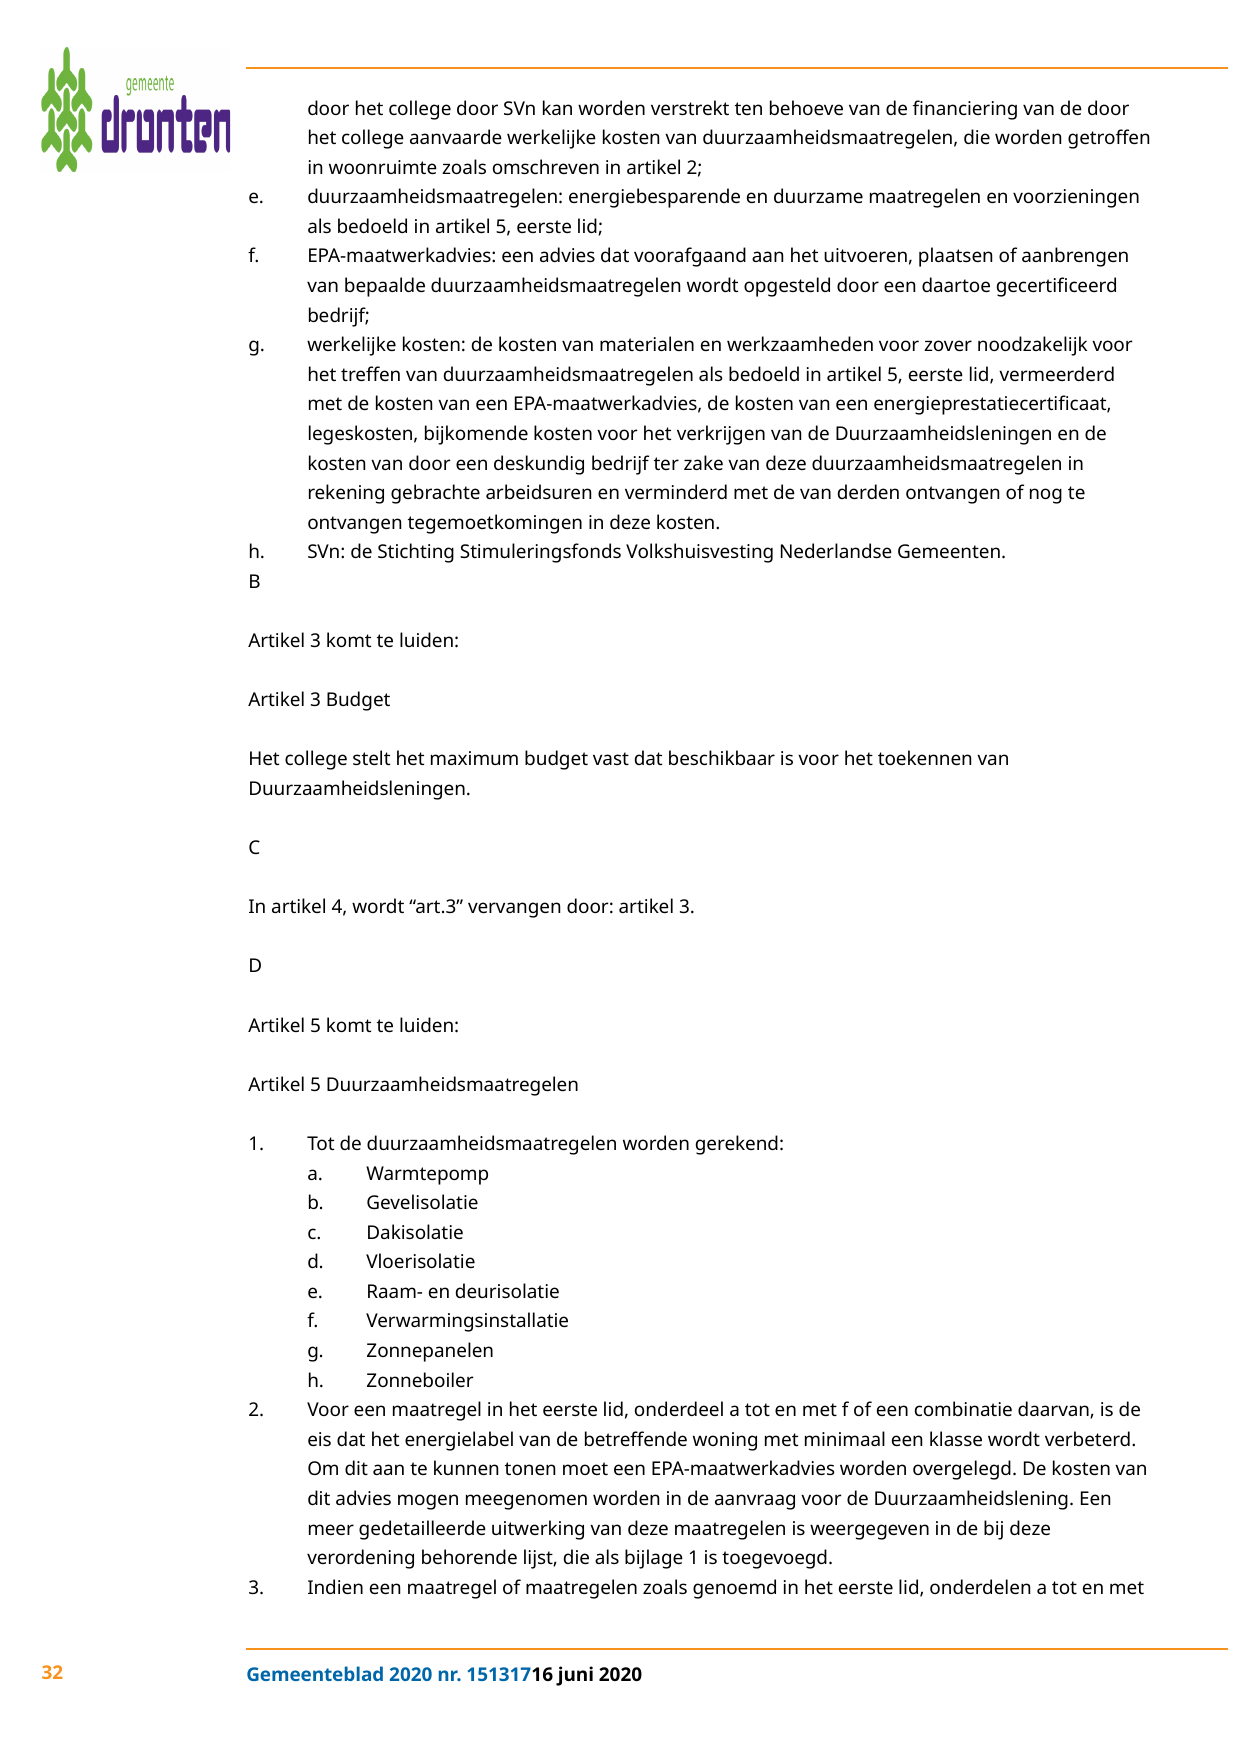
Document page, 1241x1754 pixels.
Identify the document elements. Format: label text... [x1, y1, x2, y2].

list Voor een maatregel in het eerste lid, onderdeel a tot en met f of een combinatie daarvan, is de eis dat het energielabel van de betreffende woning met minimaal een klasse wordt verbeterd. Om dit aan te kunnen tonen moet een EPA-maatwerkadvies worden overgelegd. De kosten van dit advies mogen meegenomen worden in de aanvraag voor de Duurzaamheidslening. Een meer gedetailleerde uitwerking van deze maatregelen is weergegeven in de bij deze verordening behorende lijst, die als bijlage 1 is toegevoegd. [248, 1396, 1152, 1570]
list Verwarmingsinstallatie [307, 1308, 1152, 1333]
list werkelijke kosten: de kosten van materialen en werkzaamheden voor zover noodzakelijk voor het treffen van duurzaamheidsmaatregelen als bedoeld in artikel 5, eerste lid, vermeerderd met de kosten van een EPA-maatwerkadvies, de kosten van een energieprestatiecertificaat, legeskosten, bijkomende kosten voor het verkrijgen van de Duurzaamheidsleningen en de kosten van door een deskundig bedrijf ter zake van deze duurzaamheidsmaatregelen in rekening gebrachte arbeidsuren en verminderd met de van derden ontvangen of nog te ontvangen tegemoetkomingen in deze kosten. [248, 331, 1152, 535]
list Zonneboiler [307, 1367, 1152, 1393]
list EPA-maatwerkadvies: een advies dat voorafgaand aan het uitvoeren, plaatsen of aanbrengen van bepaalde duurzaamheidsmaatregelen wordt opgesteld door een daartoe gecertificeerd bedrijf; [248, 243, 1152, 328]
list Dakisolatie [307, 1219, 1152, 1245]
list duurzaamheidsmaatregelen: energiebesparende en duurzame maatregelen en voorzieningen als bedoeld in artikel 5, eerste lid; [248, 183, 1152, 239]
list Raam- en deurisolatie [307, 1278, 1152, 1304]
text In artikel 4, wordt “art.3” vervangen door: artikel 3. [248, 893, 1152, 919]
list Warmtepomp [307, 1160, 1152, 1186]
text Het college stelt het maximum budget vast dat beschikbaar is voor het toekennen van Duurzaamheidsleningen. [248, 746, 1152, 801]
text C [248, 834, 1152, 860]
text Artikel 5 Duurzaamheidsmaatregelen [248, 1071, 1152, 1097]
list Zonnepanelen [307, 1337, 1152, 1363]
list Indien een maatregel of maatregelen zoals genoemd in het eerste lid, onderdelen a tot en met [248, 1574, 1152, 1600]
list door het college door SVn kan worden verstrekt ten behoeve van de financiering van de door het college aanvaarde werkelijke kosten van duurzaamheidsmaatregelen, die worden getroffen in woonruimte zoals omschreven in artikel 2; [248, 95, 1152, 180]
picture [41, 47, 231, 172]
list Vloerisolatie [307, 1248, 1152, 1274]
text Artikel 5 komt te luiden: [248, 1012, 1152, 1038]
text D [248, 953, 1152, 978]
list Gevelisolatie [307, 1189, 1152, 1215]
text B [248, 568, 1152, 594]
list Tot de duurzaamheidsmaatregelen worden gerekend: [248, 1130, 1152, 1156]
list SVn: de Stichting Stimuleringsfonds Volkshuisvesting Nederlandse Gemeenten. [248, 538, 1152, 564]
text Artikel 3 Budget [248, 686, 1152, 712]
text Artikel 3 komt te luiden: [248, 627, 1152, 653]
